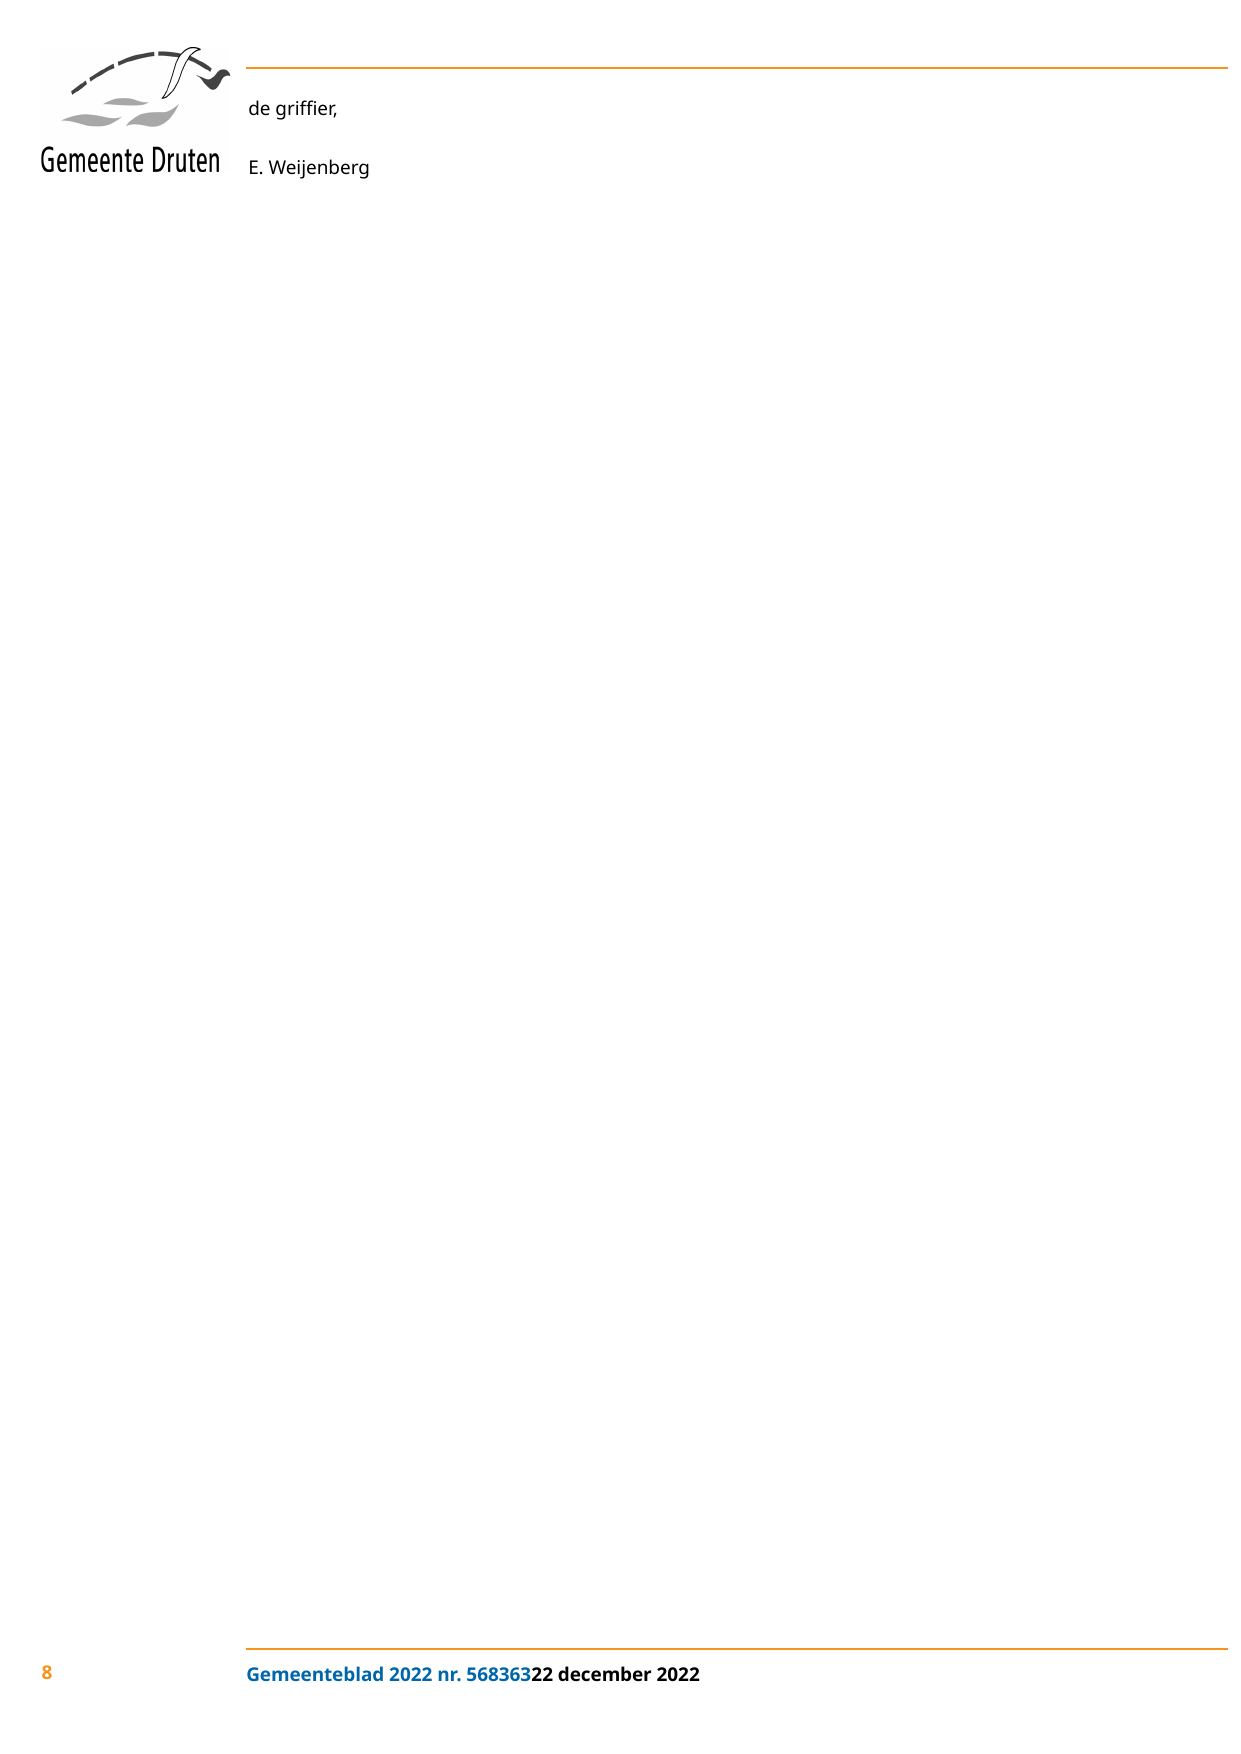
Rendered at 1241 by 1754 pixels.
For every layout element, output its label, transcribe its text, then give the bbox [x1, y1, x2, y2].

text E. Weijenberg [248, 154, 1152, 180]
text de griffier, [248, 95, 1152, 121]
picture [41, 47, 231, 172]
